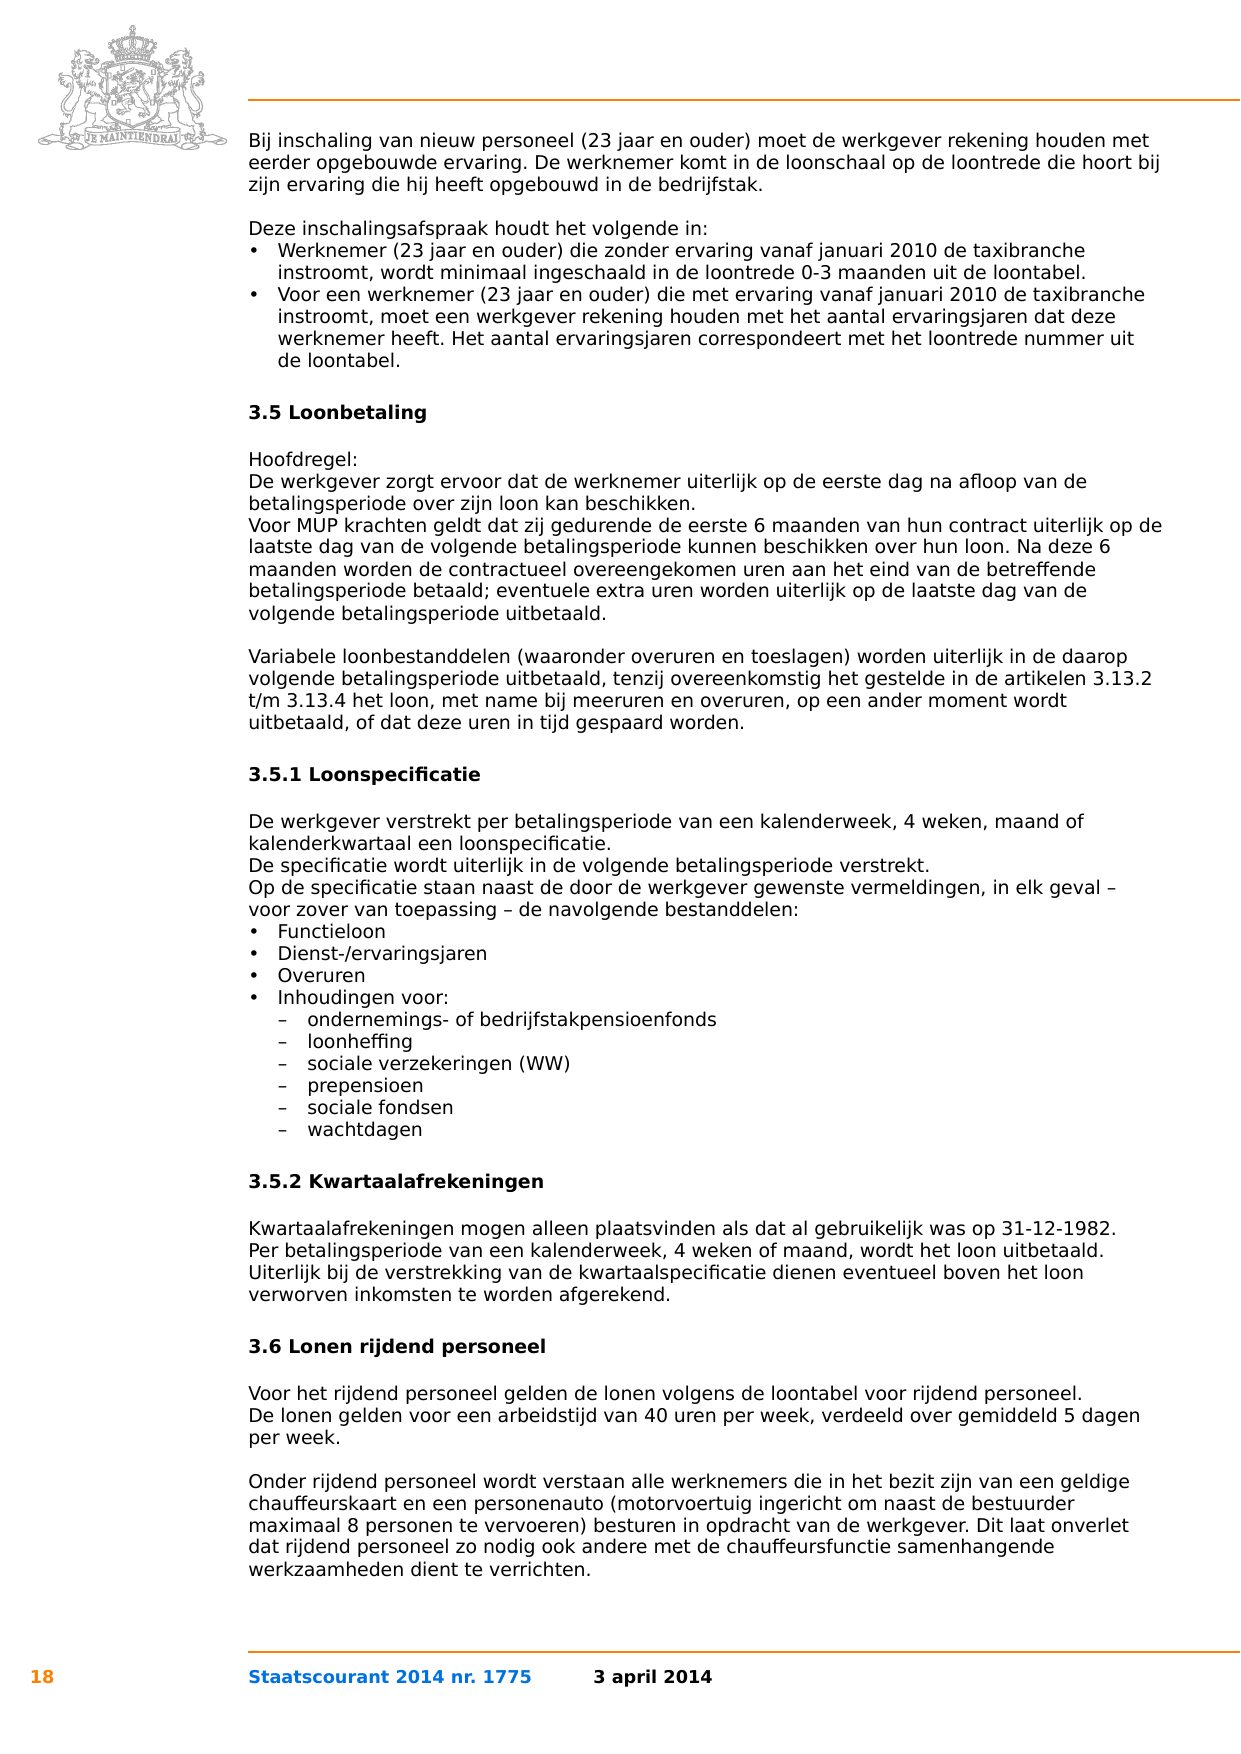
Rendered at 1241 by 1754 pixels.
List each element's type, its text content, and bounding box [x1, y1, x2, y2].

text • Functieloon [248, 921, 1163, 943]
text Voor MUP krachten geldt dat zij gedurende de eerste 6 maanden van hun contract uiterlijk op de laatste dag van de volgende betalingsperiode kunnen beschikken over hun loon. Na deze 6 maanden worden de contractueel overeengekomen uren aan het eind van de betreffende betalingsperiode betaald; eventuele extra uren worden uiterlijk op de laatste dag van de volgende betalingsperiode uitbetaald. [248, 514, 1163, 624]
text Op de specificatie staan naast de door de werkgever gewenste vermeldingen, in elk geval – voor zover van toepassing – de navolgende bestanddelen: [248, 877, 1163, 921]
text – wachtdagen [278, 1119, 1163, 1141]
text Onder rijdend personeel wordt verstaan alle werknemers die in het bezit zijn van een geldige chauffeurskaart en een personenauto (motorvoertuig ingericht om naast de bestuurder maximaal 8 personen te vervoeren) besturen in opdracht van de werkgever. Dit laat onverlet dat rijdend personeel zo nodig ook andere met de chauffeursfunctie samenhangende werkzaamheden dient te verrichten. [248, 1471, 1163, 1580]
text • Inhoudingen voor: [248, 987, 1163, 1009]
text – sociale verzekeringen (WW) [278, 1053, 1163, 1075]
text De werkgever verstrekt per betalingsperiode van een kalenderweek, 4 weken, maand of kalenderkwartaal een loonspecificatie. [248, 811, 1163, 855]
text • Voor een werknemer (23 jaar en ouder) die met ervaring vanaf januari 2010 de taxibranche instroomt, moet een werkgever rekening houden met het aantal ervaringsjaren dat deze werknemer heeft. Het aantal ervaringsjaren correspondeert met het loontrede nummer uit de loontabel. [248, 284, 1163, 372]
text • Dienst-/ervaringsjaren [248, 943, 1163, 965]
subtitle 3.5.1 Loonspecificatie [248, 764, 1163, 786]
subtitle 3.5 Loonbetaling [248, 402, 1163, 423]
text De specificatie wordt uiterlijk in de volgende betalingsperiode verstrekt. [248, 855, 1163, 877]
text Bij inschaling van nieuw personeel (23 jaar en ouder) moet de werkgever rekening houden met eerder opgebouwde ervaring. De werknemer komt in de loonschaal op de loontrede die hoort bij zijn ervaring die hij heeft opgebouwd in de bedrijfstak. [248, 130, 1163, 196]
text – ondernemings- of bedrijfstakpensioenfonds [278, 1009, 1163, 1031]
text • Overuren [248, 965, 1163, 987]
text Hoofdregel: [248, 448, 1163, 471]
text De werkgever zorgt ervoor dat de werknemer uiterlijk op de eerste dag na afloop van de betalingsperiode over zijn loon kan beschikken. [248, 471, 1163, 514]
text Per betalingsperiode van een kalenderweek, 4 weken of maand, wordt het loon uitbetaald. Uiterlijk bij de verstrekking van de kwartaalspecificatie dienen eventueel boven het loon verworven inkomsten te worden afgerekend. [248, 1240, 1163, 1306]
text Deze inschalingsafspraak houdt het volgende in: [248, 218, 1163, 240]
picture [38, 25, 227, 150]
subtitle 3.6 Lonen rijdend personeel [248, 1336, 1163, 1358]
subtitle 3.5.2 Kwartaalafrekeningen [248, 1171, 1163, 1193]
text – loonheffing [278, 1031, 1163, 1053]
text Variabele loonbestanddelen (waaronder overuren en toeslagen) worden uiterlijk in de daarop volgende betalingsperiode uitbetaald, tenzij overeenkomstig het gestelde in de artikelen 3.13.2 t/m 3.13.4 het loon, met name bij meeruren en overuren, op een ander moment wordt uitbetaald, of dat deze uren in tijd gespaard worden. [248, 646, 1163, 734]
text – sociale fondsen [278, 1097, 1163, 1119]
text • Werknemer (23 jaar en ouder) die zonder ervaring vanaf januari 2010 de taxibranche instroomt, wordt minimaal ingeschaald in de loontrede 0-3 maanden uit de loontabel. [248, 240, 1163, 284]
text Voor het rijdend personeel gelden de lonen volgens de loontabel voor rijdend personeel. [248, 1383, 1163, 1405]
text – prepensioen [278, 1075, 1163, 1097]
text Kwartaalafrekeningen mogen alleen plaatsvinden als dat al gebruikelijk was op 31-12-1982. [248, 1218, 1163, 1240]
text De lonen gelden voor een arbeidstijd van 40 uren per week, verdeeld over gemiddeld 5 dagen per week. [248, 1405, 1163, 1449]
